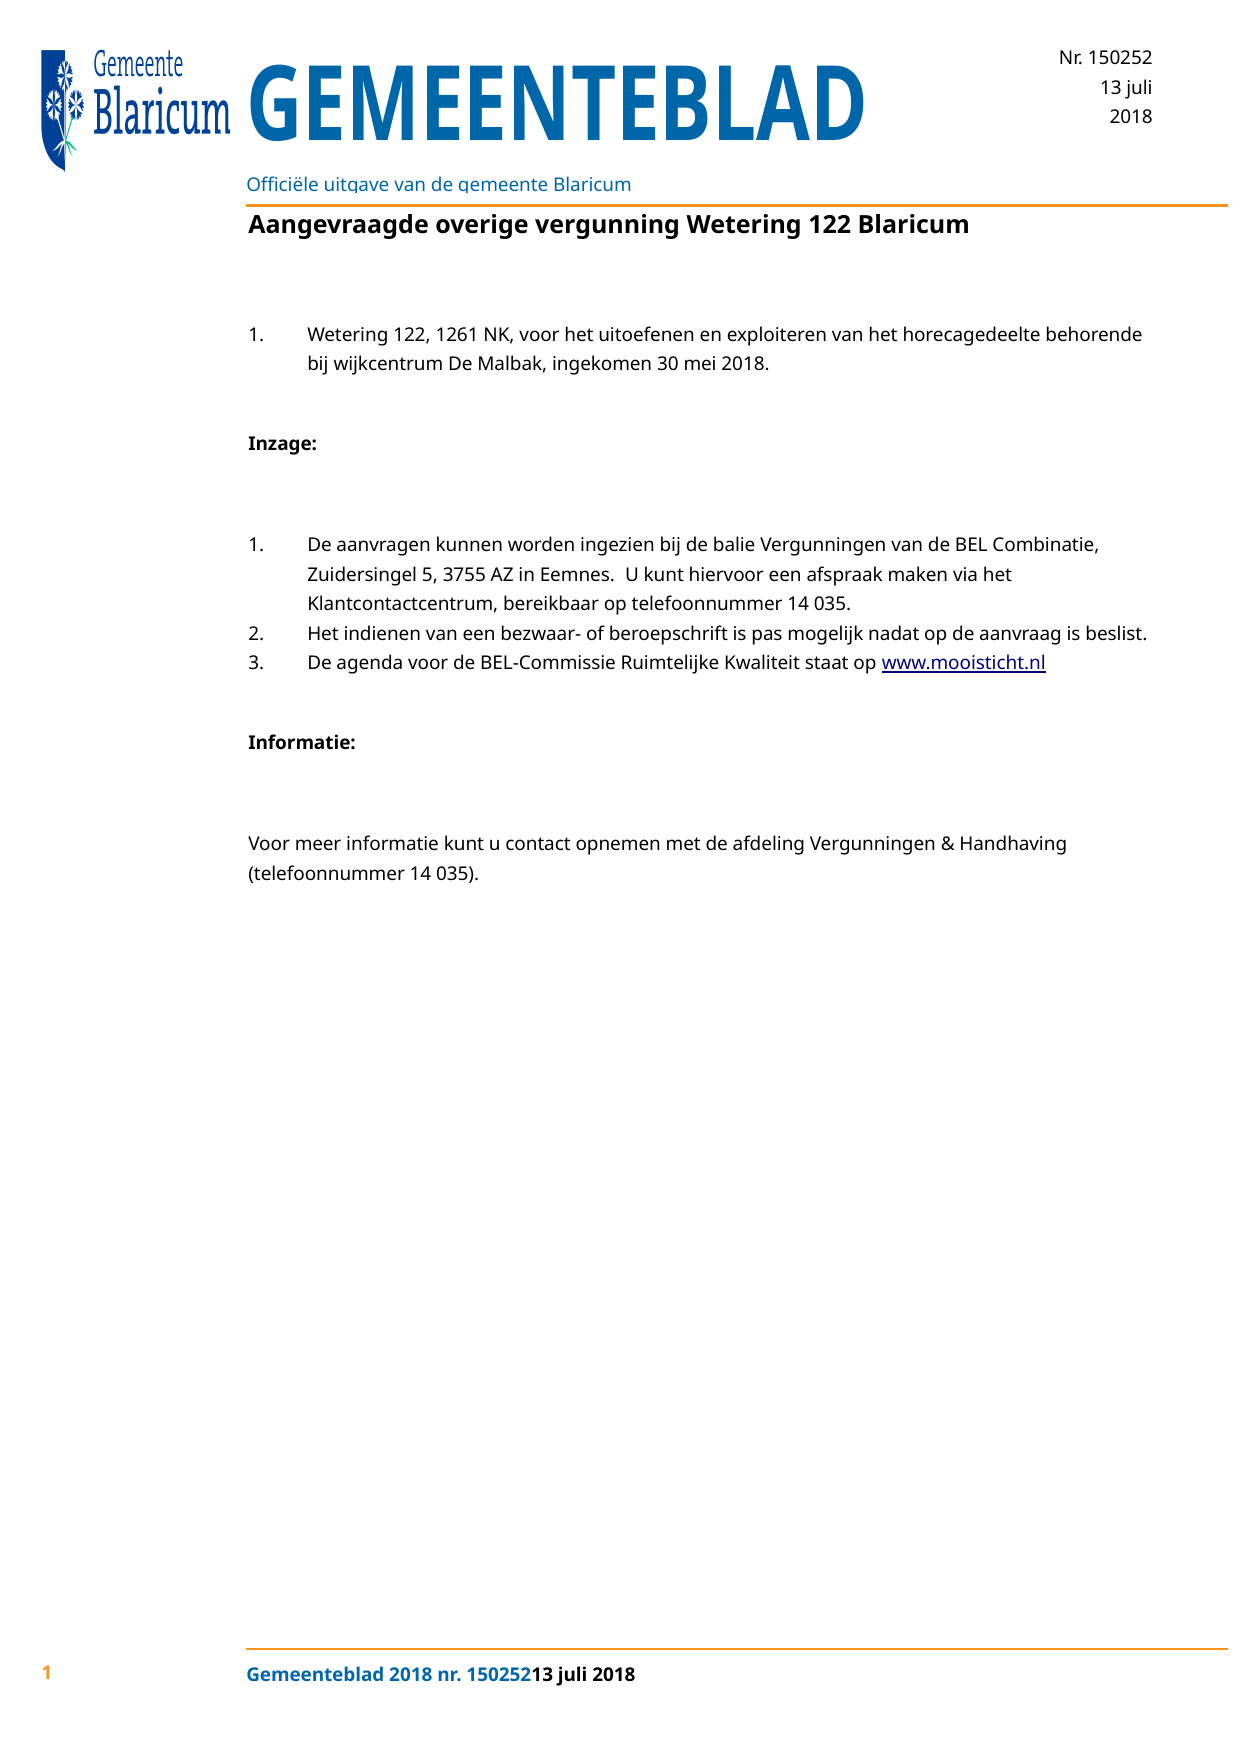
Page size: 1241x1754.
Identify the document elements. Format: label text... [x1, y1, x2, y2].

list Wetering 122, 1261 NK, voor het uitoefenen en exploiteren van het horecagedeelte behorende bij wijkcentrum De Malbak, ingekomen 30 mei 2018. [248, 321, 1152, 376]
text Aangevraagde overige vergunning Wetering 122 Blaricum [248, 207, 1152, 241]
text Voor meer informatie kunt u contact opnemen met de afdeling Vergunningen & Handhaving (telefoonnummer 14 035). [248, 830, 1152, 886]
list De agenda voor de BEL-Commissie Ruimtelijke Kwaliteit staat op www.mooisticht.nl [248, 649, 1152, 675]
picture [41, 47, 231, 172]
text Inzage: [248, 430, 1152, 456]
text Informatie: [248, 729, 1152, 755]
list Het indienen van een bezwaar- of beroepschrift is pas mogelijk nadat op de aanvraag is beslist. [248, 620, 1152, 646]
list De aanvragen kunnen worden ingezien bij de balie Vergunningen van de BEL Combinatie, Zuidersingel 5, 3755 AZ in Eemnes. U kunt hiervoor een afspraak maken via het Klantcontactcentrum, bereikbaar op telefoonnummer 14 035. [248, 531, 1152, 616]
